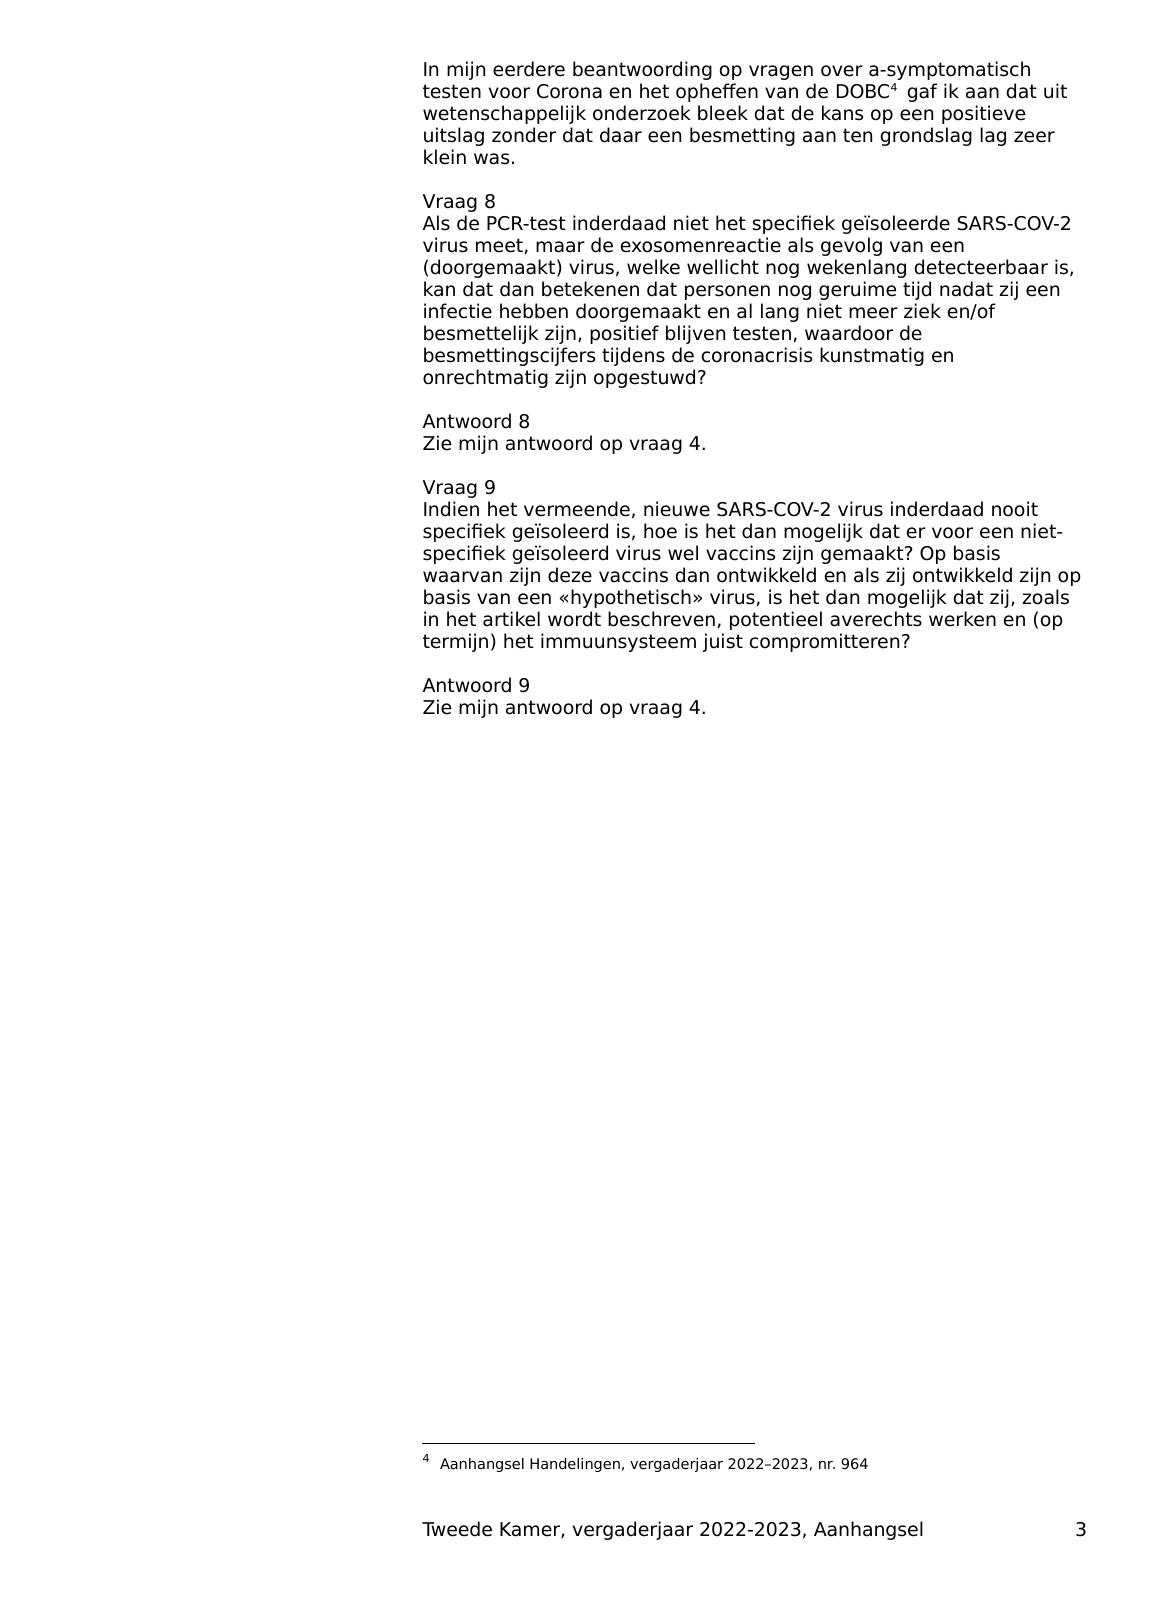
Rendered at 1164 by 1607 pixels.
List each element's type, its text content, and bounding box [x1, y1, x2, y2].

text Aanhangsel Handelingen, vergaderjaar 2022–2023, nr. 964 [422, 1452, 1087, 1474]
text Vraag 9 [422, 477, 1087, 499]
text Vraag 8 [422, 191, 1087, 213]
text Antwoord 8 [422, 411, 1087, 433]
text Zie mijn antwoord op vraag 4. [422, 697, 1087, 719]
text Antwoord 9 [422, 675, 1087, 697]
text Zie mijn antwoord op vraag 4. [422, 433, 1087, 455]
text Indien het vermeende, nieuwe SARS-COV-2 virus inderdaad nooit specifiek geïsoleerd is, hoe is het dan mogelijk dat er voor een niet-specifiek geïsoleerd virus wel vaccins zijn gemaakt? Op basis waarvan zijn deze vaccins dan ontwikkeld en als zij ontwikkeld zijn op basis van een «hypothetisch» virus, is het dan mogelijk dat zij, zoals in het artikel wordt beschreven, potentieel averechts werken en (op termijn) het immuunsysteem juist compromitteren? [422, 499, 1087, 653]
text Als de PCR-test inderdaad niet het specifiek geïsoleerde SARS-COV-2 virus meet, maar de exosomenreactie als gevolg van een (doorgemaakt) virus, welke wellicht nog wekenlang detecteerbaar is, kan dat dan betekenen dat personen nog geruime tijd nadat zij een infectie hebben doorgemaakt en al lang niet meer ziek en/of besmettelijk zijn, positief blijven testen, waardoor de besmettingscijfers tijdens de coronacrisis kunstmatig en onrechtmatig zijn opgestuwd? [422, 213, 1087, 389]
text In mijn eerdere beantwoording op vragen over a-symptomatisch testen voor Corona en het opheffen van de DOBC gaf ik aan dat uit wetenschappelijk onderzoek bleek dat de kans op een positieve uitslag zonder dat daar een besmetting aan ten grondslag lag zeer klein was. [422, 59, 1087, 169]
